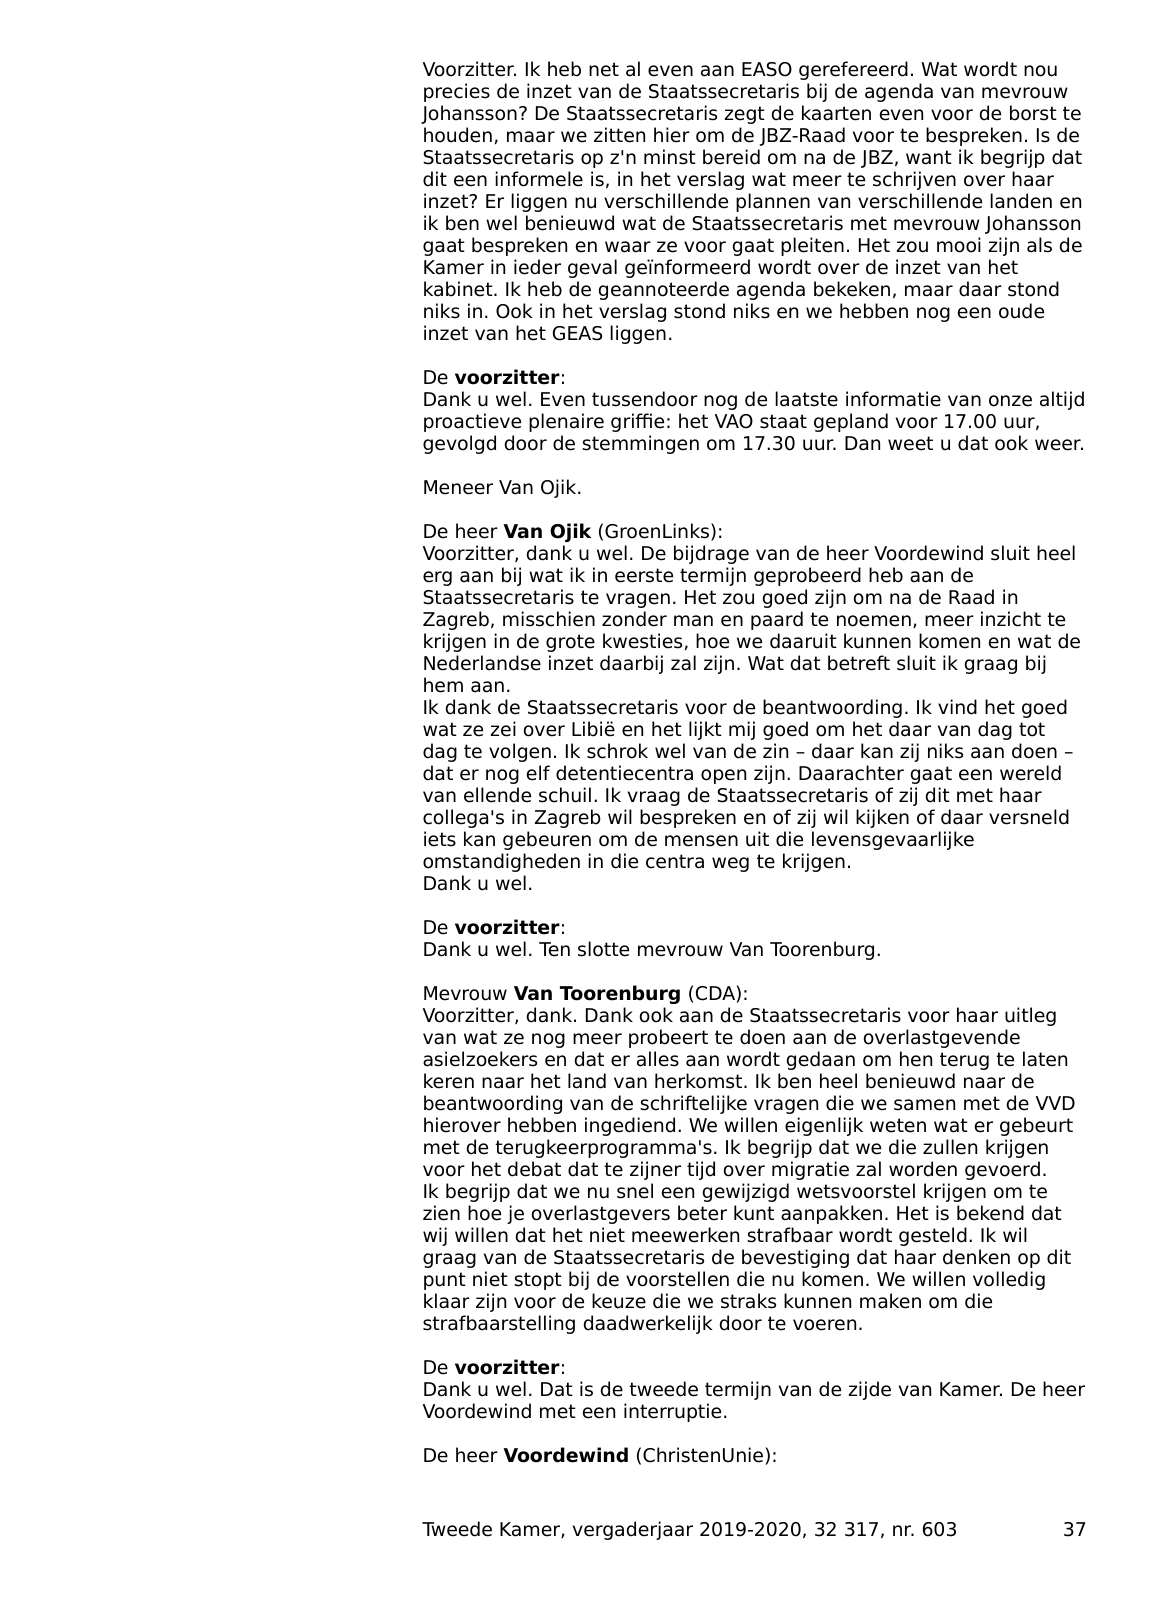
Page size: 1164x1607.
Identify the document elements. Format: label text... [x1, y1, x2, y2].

text Dank u wel. [422, 873, 1087, 895]
text Mevrouw Van Toorenburg (CDA): [422, 983, 1087, 1005]
text Meneer Van Ojik. [422, 477, 1087, 499]
text De voorzitter: [422, 917, 1087, 939]
text De heer Van Ojik (GroenLinks): [422, 521, 1087, 543]
text Voorzitter, dank u wel. De bijdrage van de heer Voordewind sluit heel erg aan bij wat ik in eerste termijn geprobeerd heb aan de Staatssecretaris te vragen. Het zou goed zijn om na de Raad in Zagreb, misschien zonder man en paard te noemen, meer inzicht te krijgen in de grote kwesties, hoe we daaruit kunnen komen en wat de Nederlandse inzet daarbij zal zijn. Wat dat betreft sluit ik graag bij hem aan. [422, 543, 1087, 697]
text Ik begrijp dat we nu snel een gewijzigd wetsvoorstel krijgen om te zien hoe je overlastgevers beter kunt aanpakken. Het is bekend dat wij willen dat het niet meewerken strafbaar wordt gesteld. Ik wil graag van de Staatssecretaris de bevestiging dat haar denken op dit punt niet stopt bij de voorstellen die nu komen. We willen volledig klaar zijn voor de keuze die we straks kunnen maken om die strafbaarstelling daadwerkelijk door te voeren. [422, 1181, 1087, 1335]
text Dank u wel. Even tussendoor nog de laatste informatie van onze altijd proactieve plenaire griffie: het VAO staat gepland voor 17.00 uur, gevolgd door de stemmingen om 17.30 uur. Dan weet u dat ook weer. [422, 389, 1087, 455]
text Dank u wel. Ten slotte mevrouw Van Toorenburg. [422, 939, 1087, 961]
text De voorzitter: [422, 367, 1087, 389]
text Ik dank de Staatssecretaris voor de beantwoording. Ik vind het goed wat ze zei over Libië en het lijkt mij goed om het daar van dag tot dag te volgen. Ik schrok wel van de zin – daar kan zij niks aan doen – dat er nog elf detentiecentra open zijn. Daarachter gaat een wereld van ellende schuil. Ik vraag de Staatssecretaris of zij dit met haar collega's in Zagreb wil bespreken en of zij wil kijken of daar versneld iets kan gebeuren om de mensen uit die levensgevaarlijke omstandigheden in die centra weg te krijgen. [422, 697, 1087, 873]
text Dank u wel. Dat is de tweede termijn van de zijde van Kamer. De heer Voordewind met een interruptie. [422, 1379, 1087, 1423]
text De heer Voordewind (ChristenUnie): [422, 1445, 1087, 1467]
text De voorzitter: [422, 1357, 1087, 1379]
text Voorzitter, dank. Dank ook aan de Staatssecretaris voor haar uitleg van wat ze nog meer probeert te doen aan de overlastgevende asielzoekers en dat er alles aan wordt gedaan om hen terug te laten keren naar het land van herkomst. Ik ben heel benieuwd naar de beantwoording van de schriftelijke vragen die we samen met de VVD hierover hebben ingediend. We willen eigenlijk weten wat er gebeurt met de terugkeerprogramma's. Ik begrijp dat we die zullen krijgen voor het debat dat te zijner tijd over migratie zal worden gevoerd. [422, 1005, 1087, 1181]
text Voorzitter. Ik heb net al even aan EASO gerefereerd. Wat wordt nou precies de inzet van de Staatssecretaris bij de agenda van mevrouw Johansson? De Staatssecretaris zegt de kaarten even voor de borst te houden, maar we zitten hier om de JBZ-Raad voor te bespreken. Is de Staatssecretaris op z'n minst bereid om na de JBZ, want ik begrijp dat dit een informele is, in het verslag wat meer te schrijven over haar inzet? Er liggen nu verschillende plannen van verschillende landen en ik ben wel benieuwd wat de Staatssecretaris met mevrouw Johansson gaat bespreken en waar ze voor gaat pleiten. Het zou mooi zijn als de Kamer in ieder geval geïnformeerd wordt over de inzet van het kabinet. Ik heb de geannoteerde agenda bekeken, maar daar stond niks in. Ook in het verslag stond niks en we hebben nog een oude inzet van het GEAS liggen. [422, 59, 1087, 345]
